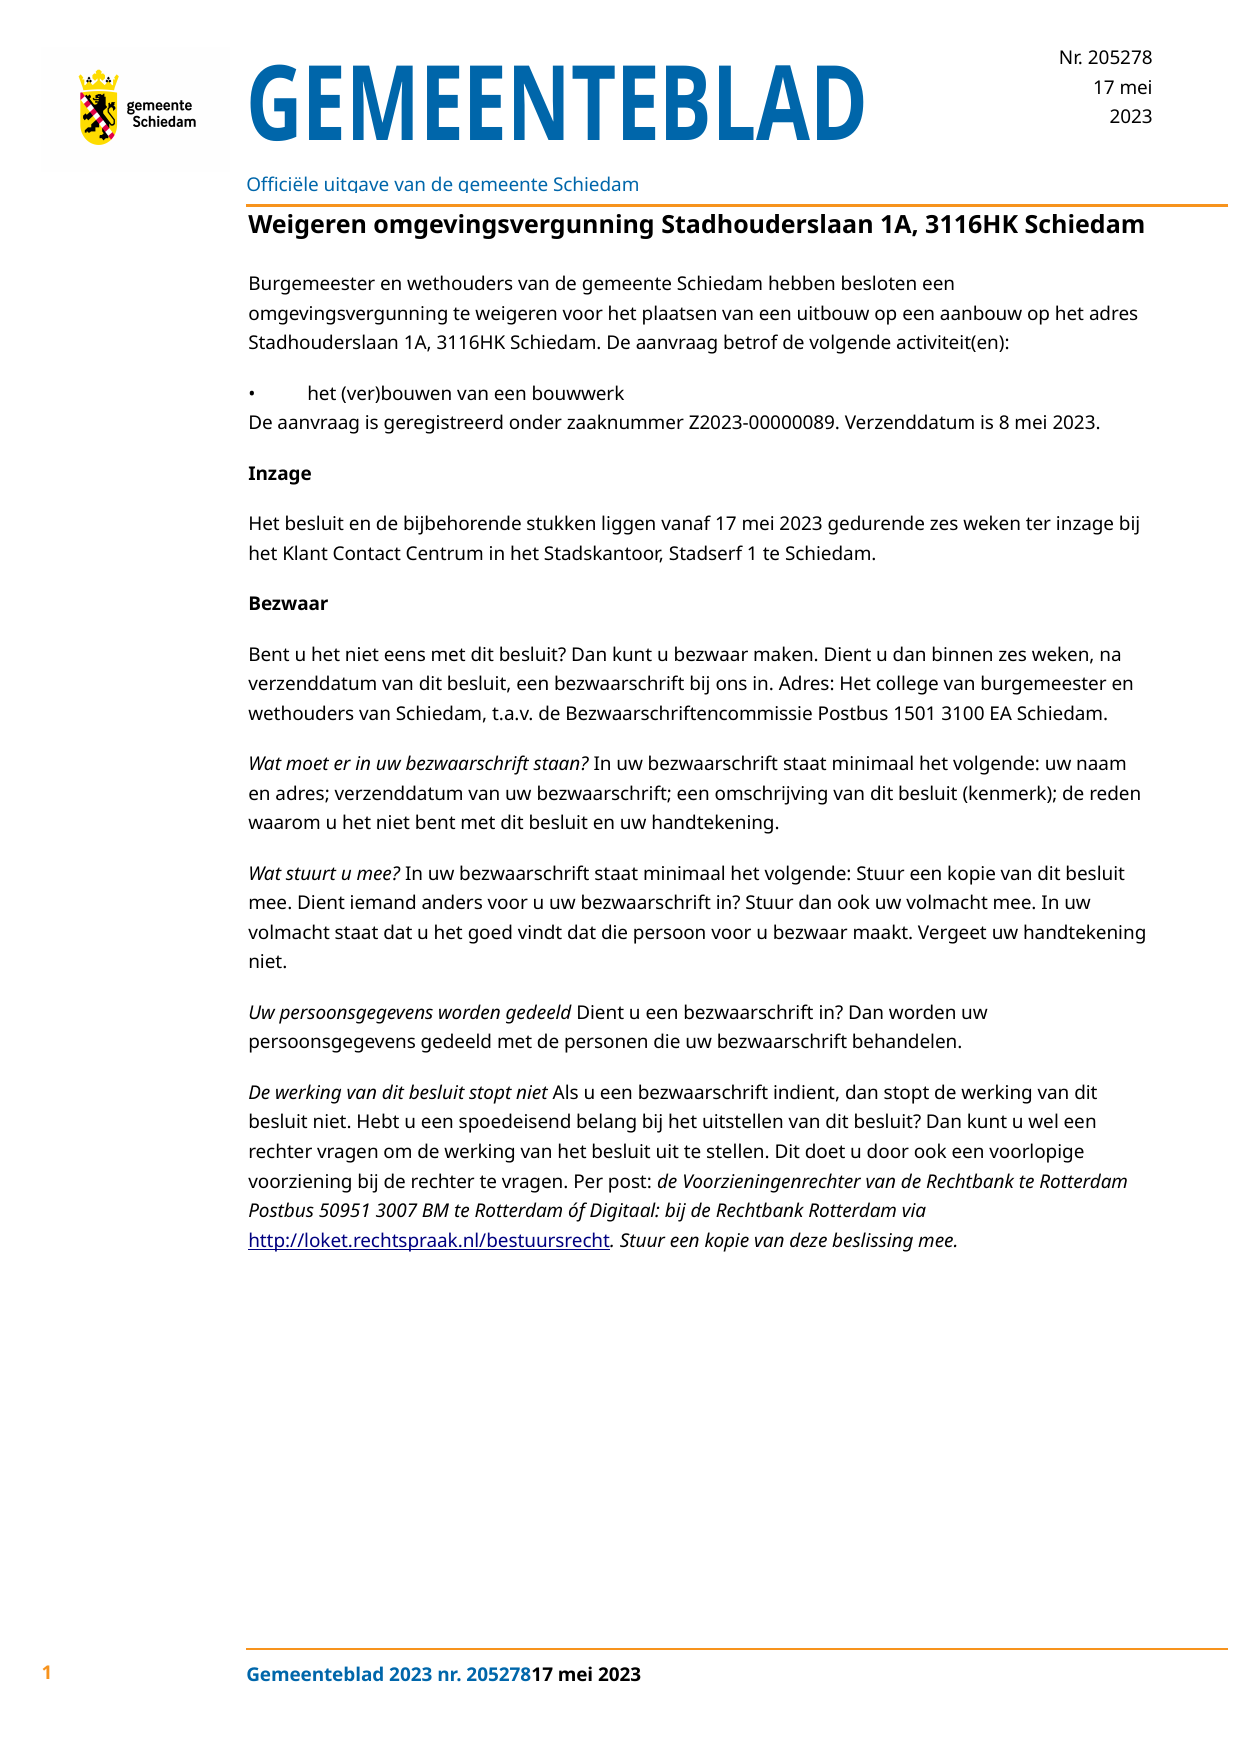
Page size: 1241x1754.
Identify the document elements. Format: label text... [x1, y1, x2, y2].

text Weigeren omgevingsvergunning Stadhouderslaan 1A, 3116HK Schiedam [248, 207, 1152, 241]
text Inzage [248, 460, 1152, 486]
list het (ver)bouwen van een bouwwerk [248, 380, 1152, 406]
text Wat moet er in uw bezwaarschrift staan? In uw bezwaarschrift staat minimaal het volgende: uw naam en adres; verzenddatum van uw bezwaarschrift; een omschrijving van dit besluit (kenmerk); de reden waarom u het niet bent met dit besluit en uw handtekening. [248, 750, 1152, 835]
text Bent u het niet eens met dit besluit? Dan kunt u bezwaar maken. Dient u dan binnen zes weken, na verzenddatum van dit besluit, een bezwaarschrift bij ons in. Adres: Het college van burgemeester en wethouders van Schiedam, t.a.v. de Bezwaarschriftencommissie Postbus 1501 3100 EA Schiedam. [248, 641, 1152, 726]
text Bezwaar [248, 590, 1152, 616]
picture [41, 47, 231, 172]
text Uw persoonsgegevens worden gedeeld Dient u een bezwaarschrift in? Dan worden uw persoonsgegevens gedeeld met de personen die uw bezwaarschrift behandelen. [248, 999, 1152, 1054]
text De werking van dit besluit stopt niet Als u een bezwaarschrift indient, dan stopt de werking van dit besluit niet. Hebt u een spoedeisend belang bij het uitstellen van dit besluit? Dan kunt u wel een rechter vragen om de werking van het besluit uit te stellen. Dit doet u door ook een voorlopige voorziening bij de rechter te vragen. Per post: de Voorzieningenrechter van de Rechtbank te Rotterdam Postbus 50951 3007 BM te Rotterdam óf Digitaal: bij de Rechtbank Rotterdam via http://loket.rechtspraak.nl/bestuursrecht. Stuur een kopie van deze beslissing mee. [248, 1079, 1152, 1253]
text Wat stuurt u mee? In uw bezwaarschrift staat minimaal het volgende: Stuur een kopie van dit besluit mee. Dient iemand anders voor u uw bezwaarschrift in? Stuur dan ook uw volmacht mee. In uw volmacht staat dat u het goed vindt dat die persoon voor u bezwaar maakt. Vergeet uw handtekening niet. [248, 860, 1152, 974]
text Burgemeester en wethouders van de gemeente Schiedam hebben besloten een omgevingsvergunning te weigeren voor het plaatsen van een uitbouw op een aanbouw op het adres Stadhouderslaan 1A, 3116HK Schiedam. De aanvraag betrof de volgende activiteit(en): [248, 270, 1152, 355]
text De aanvraag is geregistreerd onder zaaknummer Z2023-00000089. Verzenddatum is 8 mei 2023. [248, 409, 1152, 435]
text Het besluit en de bijbehorende stukken liggen vanaf 17 mei 2023 gedurende zes weken ter inzage bij het Klant Contact Centrum in het Stadskantoor, Stadserf 1 te Schiedam. [248, 510, 1152, 566]
